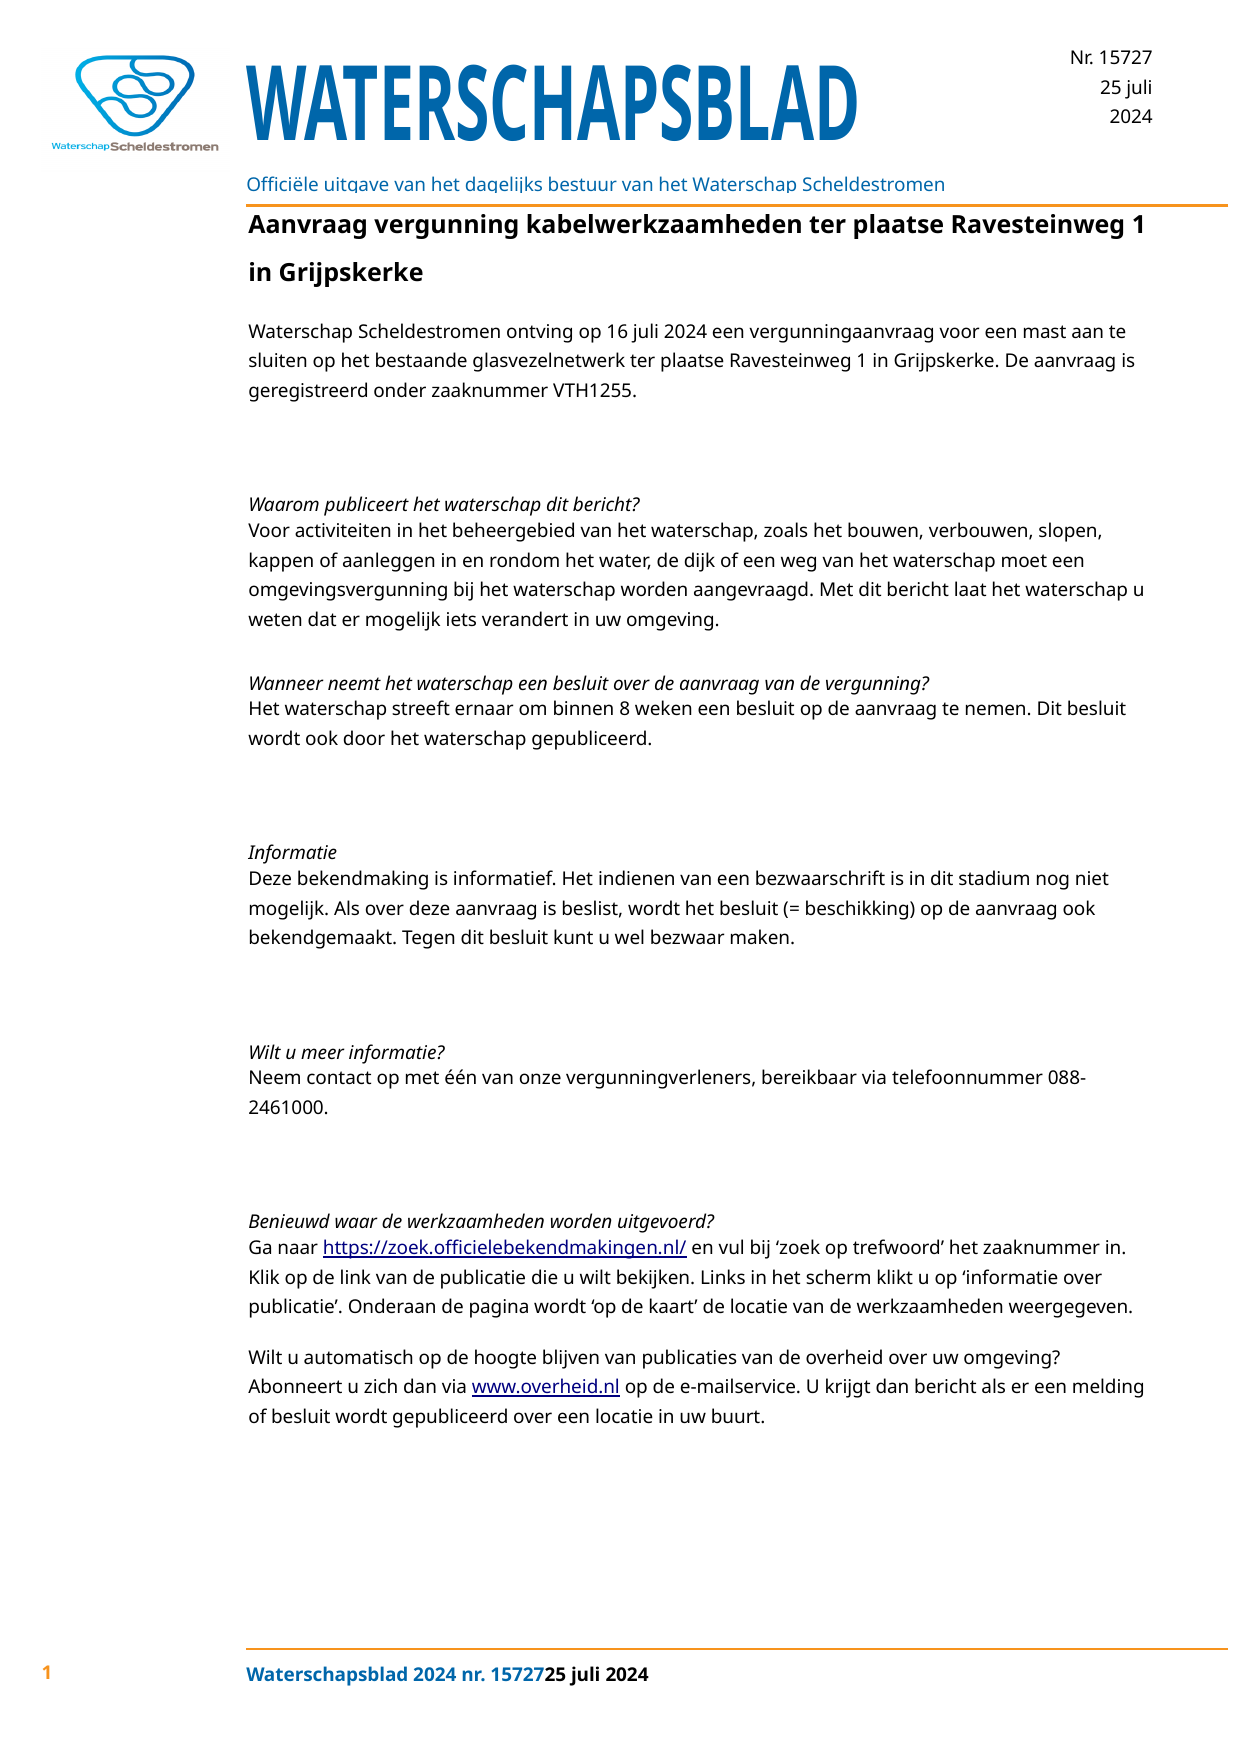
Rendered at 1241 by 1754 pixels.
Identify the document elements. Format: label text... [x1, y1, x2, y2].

text Aanvraag vergunning kabelwerkzaamheden ter plaatse Ravesteinweg 1 in Grijpskerke [248, 207, 1152, 288]
text Informatie [248, 839, 1152, 865]
text Waarom publiceert het waterschap dit bericht? [248, 491, 1152, 517]
text Waterschap Scheldestromen ontving op 16 juli 2024 een vergunningaanvraag voor een mast aan te sluiten op het bestaande glasvezelnetwerk ter plaatse Ravesteinweg 1 in Grijpskerke. De aanvraag is geregistreerd onder zaaknummer VTH1255. [248, 318, 1152, 403]
text Wilt u automatisch op de hoogte blijven van publicaties van de overheid over uw omgeving? Abonneert u zich dan via www.overheid.nl op de e-mailservice. U krijgt dan bericht als er een melding of besluit wordt gepubliceerd over een locatie in uw buurt. [248, 1344, 1152, 1429]
text Voor activiteiten in het beheergebied van het waterschap, zoals het bouwen, verbouwen, slopen, kappen of aanleggen in en rondom het water, de dijk of een weg van het waterschap moet een omgevingsvergunning bij het waterschap worden aangevraagd. Met dit bericht laat het waterschap u weten dat er mogelijk iets verandert in uw omgeving. [248, 517, 1152, 632]
text Deze bekendmaking is informatief. Het indienen van een bezwaarschrift is in dit stadium nog niet mogelijk. Als over deze aanvraag is beslist, wordt het besluit (= beschikking) op de aanvraag ook bekendgemaakt. Tegen dit besluit kunt u wel bezwaar maken. [248, 865, 1152, 950]
picture [41, 47, 231, 172]
text Neem contact op met één van onze vergunningverleners, bereikbaar via telefoonnummer 088-2461000. [248, 1064, 1152, 1120]
text Het waterschap streeft ernaar om binnen 8 weken een besluit op de aanvraag te nemen. Dit besluit wordt ook door het waterschap gepubliceerd. [248, 696, 1152, 751]
text Wilt u meer informatie? [248, 1039, 1152, 1064]
text Benieuwd waar de werkzaamheden worden uitgevoerd? [248, 1208, 1152, 1234]
text Ga naar https://zoek.officielebekendmakingen.nl/ en vul bij ‘zoek op trefwoord’ het zaaknummer in. Klik op de link van de publicatie die u wilt bekijken. Links in het scherm klikt u op ‘informatie over publicatie’. Onderaan de pagina wordt ‘op de kaart’ de locatie van de werkzaamheden weergegeven. [248, 1234, 1152, 1319]
text Wanneer neemt het waterschap een besluit over de aanvraag van de vergunning? [248, 670, 1152, 696]
